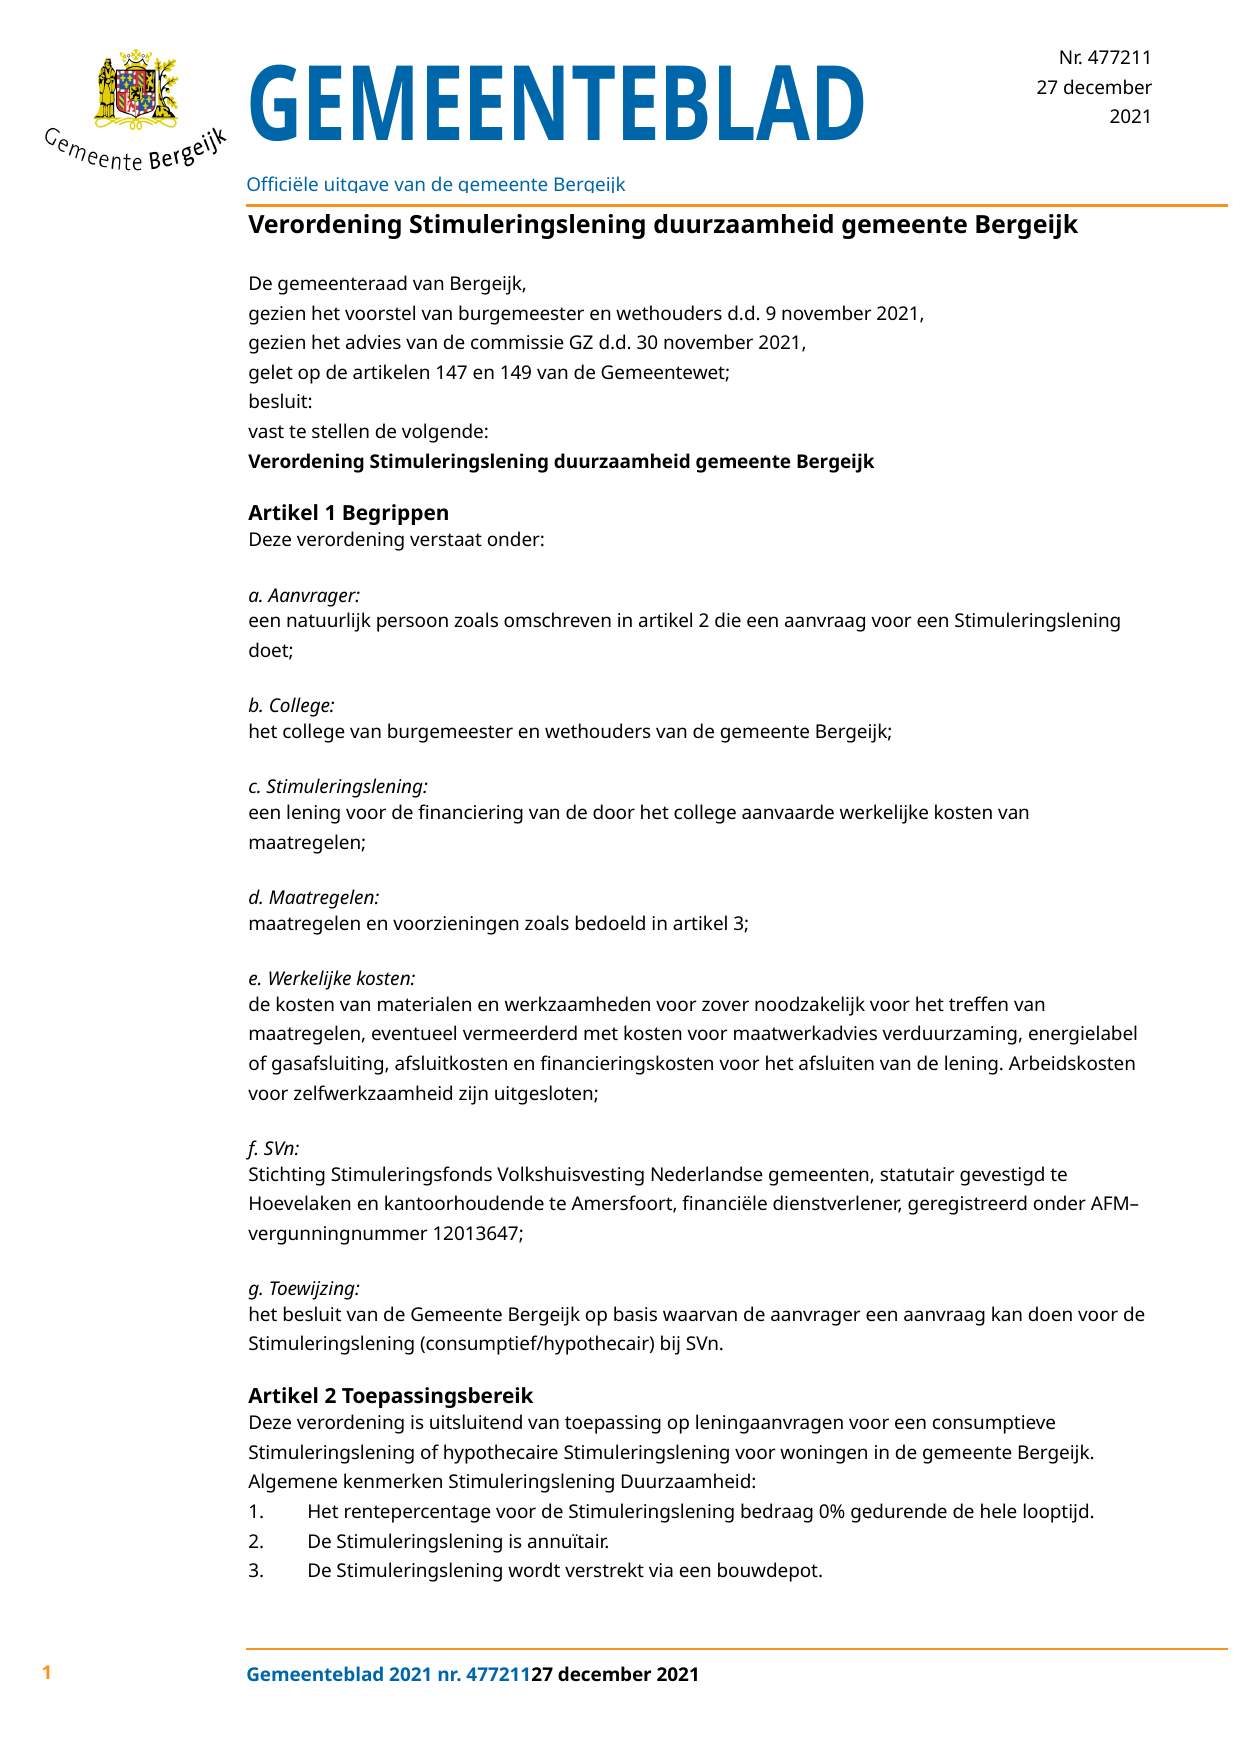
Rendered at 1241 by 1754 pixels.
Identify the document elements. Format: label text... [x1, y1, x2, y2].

text a. Aanvrager: [248, 582, 1152, 608]
text b. College: [248, 693, 1152, 718]
text gelet op de artikelen 147 en 149 van de Gemeentewet; [248, 359, 1152, 385]
text Verordening Stimuleringslening duurzaamheid gemeente Bergeijk [248, 448, 1152, 473]
text besluit: [248, 389, 1152, 414]
list De Stimuleringslening is annuïtair. [248, 1528, 1152, 1553]
text f. SVn: [248, 1135, 1152, 1161]
list Het rentepercentage voor de Stimuleringslening bedraag 0% gedurende de hele looptijd. [248, 1498, 1152, 1524]
text Algemene kenmerken Stimuleringslening Duurzaamheid: [248, 1469, 1152, 1494]
list De Stimuleringslening wordt verstrekt via een bouwdepot. [248, 1557, 1152, 1583]
text gezien het voorstel van burgemeester en wethouders d.d. 9 november 2021, [248, 300, 1152, 326]
text Verordening Stimuleringslening duurzaamheid gemeente Bergeijk [248, 207, 1152, 241]
text het besluit van de Gemeente Bergeijk op basis waarvan de aanvrager een aanvraag kan doen voor de Stimuleringslening (consumptief/hypothecair) bij SVn. [248, 1301, 1152, 1356]
text Artikel 1 Begrippen [248, 498, 1152, 527]
text Deze verordening is uitsluitend van toepassing op leningaanvragen voor een consumptieve Stimuleringslening of hypothecaire Stimuleringslening voor woningen in de gemeente Bergeijk. [248, 1409, 1152, 1465]
text Deze verordening verstaat onder: [248, 527, 1152, 552]
text maatregelen en voorzieningen zoals bedoeld in artikel 3; [248, 910, 1152, 936]
text een natuurlijk persoon zoals omschreven in artikel 2 die een aanvraag voor een Stimuleringslening doet; [248, 608, 1152, 663]
text het college van burgemeester en wethouders van de gemeente Bergeijk; [248, 718, 1152, 744]
text c. Stimuleringslening: [248, 774, 1152, 799]
text een lening voor de financiering van de door het college aanvaarde werkelijke kosten van maatregelen; [248, 799, 1152, 855]
picture [41, 47, 231, 172]
text de kosten van materialen en werkzaamheden voor zover noodzakelijk voor het treffen van maatregelen, eventueel vermeerderd met kosten voor maatwerkadvies verduurzaming, energielabel of gasafsluiting, afsluitkosten en financieringskosten voor het afsluiten van de lening. Arbeidskosten voor zelfwerkzaamheid zijn uitgesloten; [248, 991, 1152, 1106]
text Artikel 2 Toepassingsbereik [248, 1381, 1152, 1409]
text g. Toewijzing: [248, 1275, 1152, 1301]
text gezien het advies van de commissie GZ d.d. 30 november 2021, [248, 329, 1152, 355]
text Stichting Stimuleringsfonds Volkshuisvesting Nederlandse gemeenten, statutair gevestigd te Hoevelaken en kantoorhoudende te Amersfoort, financiële dienstverlener, geregistreerd onder AFM–vergunningnummer 12013647; [248, 1161, 1152, 1246]
text e. Werkelijke kosten: [248, 965, 1152, 991]
text De gemeenteraad van Bergeijk, [248, 270, 1152, 296]
text d. Maatregelen: [248, 884, 1152, 910]
text vast te stellen de volgende: [248, 418, 1152, 444]
